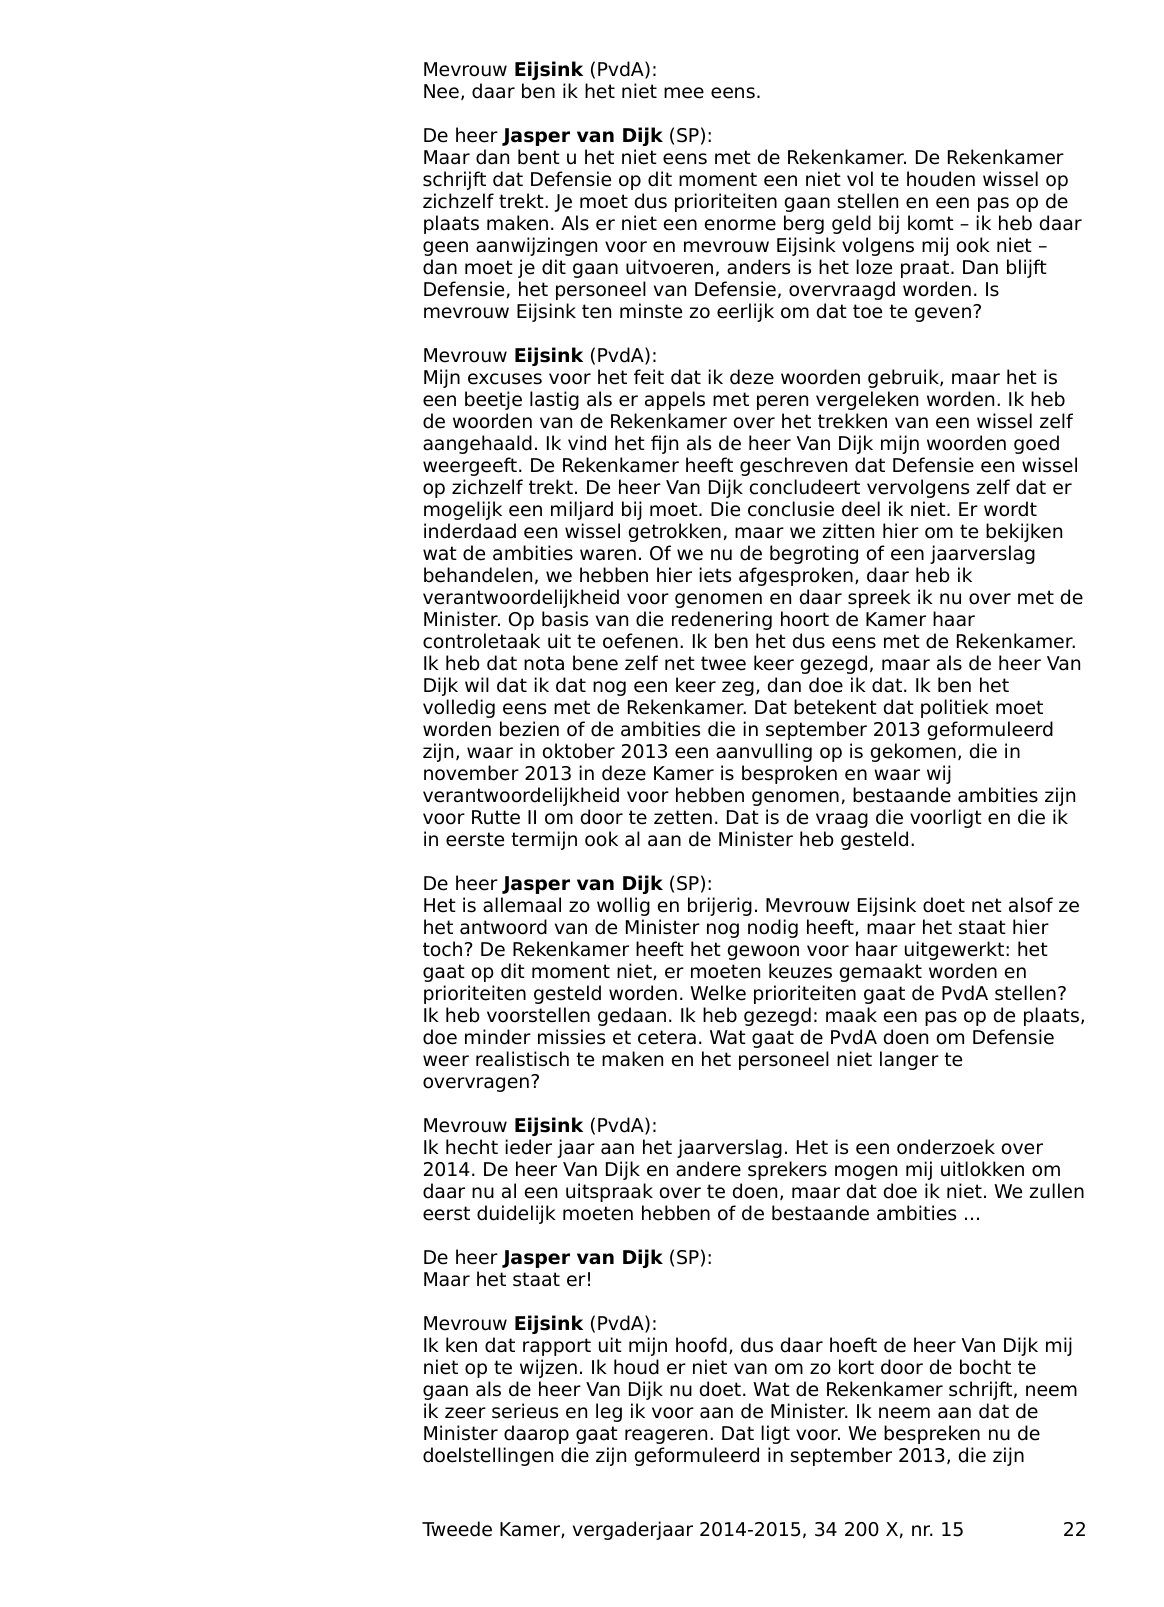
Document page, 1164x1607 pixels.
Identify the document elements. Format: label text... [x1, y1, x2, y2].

text Het is allemaal zo wollig en brijerig. Mevrouw Eijsink doet net alsof ze het antwoord van de Minister nog nodig heeft, maar het staat hier toch? De Rekenkamer heeft het gewoon voor haar uitgewerkt: het gaat op dit moment niet, er moeten keuzes gemaakt worden en prioriteiten gesteld worden. Welke prioriteiten gaat de PvdA stellen? Ik heb voorstellen gedaan. Ik heb gezegd: maak een pas op de plaats, doe minder missies et cetera. Wat gaat de PvdA doen om Defensie weer realistisch te maken en het personeel niet langer te overvragen? [422, 895, 1087, 1093]
text Mijn excuses voor het feit dat ik deze woorden gebruik, maar het is een beetje lastig als er appels met peren vergeleken worden. Ik heb de woorden van de Rekenkamer over het trekken van een wissel zelf aangehaald. Ik vind het fijn als de heer Van Dijk mijn woorden goed weergeeft. De Rekenkamer heeft geschreven dat Defensie een wissel op zichzelf trekt. De heer Van Dijk concludeert vervolgens zelf dat er mogelijk een miljard bij moet. Die conclusie deel ik niet. Er wordt inderdaad een wissel getrokken, maar we zitten hier om te bekijken wat de ambities waren. Of we nu de begroting of een jaarverslag behandelen, we hebben hier iets afgesproken, daar heb ik verantwoordelijkheid voor genomen en daar spreek ik nu over met de Minister. Op basis van die redenering hoort de Kamer haar controletaak uit te oefenen. Ik ben het dus eens met de Rekenkamer. Ik heb dat nota bene zelf net twee keer gezegd, maar als de heer Van Dijk wil dat ik dat nog een keer zeg, dan doe ik dat. Ik ben het volledig eens met de Rekenkamer. Dat betekent dat politiek moet worden bezien of de ambities die in september 2013 geformuleerd zijn, waar in oktober 2013 een aanvulling op is gekomen, die in november 2013 in deze Kamer is besproken en waar wij verantwoordelijkheid voor hebben genomen, bestaande ambities zijn voor Rutte II om door te zetten. Dat is de vraag die voorligt en die ik in eerste termijn ook al aan de Minister heb gesteld. [422, 367, 1087, 851]
text Ik hecht ieder jaar aan het jaarverslag. Het is een onderzoek over 2014. De heer Van Dijk en andere sprekers mogen mij uitlokken om daar nu al een uitspraak over te doen, maar dat doe ik niet. We zullen eerst duidelijk moeten hebben of de bestaande ambities ... [422, 1137, 1087, 1225]
text Nee, daar ben ik het niet mee eens. [422, 81, 1087, 103]
text Maar het staat er! [422, 1269, 1087, 1291]
text Mevrouw Eijsink (PvdA): [422, 1313, 1087, 1335]
text De heer Jasper van Dijk (SP): [422, 1247, 1087, 1269]
text Mevrouw Eijsink (PvdA): [422, 345, 1087, 367]
text Maar dan bent u het niet eens met de Rekenkamer. De Rekenkamer schrijft dat Defensie op dit moment een niet vol te houden wissel op zichzelf trekt. Je moet dus prioriteiten gaan stellen en een pas op de plaats maken. Als er niet een enorme berg geld bij komt – ik heb daar geen aanwijzingen voor en mevrouw Eijsink volgens mij ook niet – dan moet je dit gaan uitvoeren, anders is het loze praat. Dan blijft Defensie, het personeel van Defensie, overvraagd worden. Is mevrouw Eijsink ten minste zo eerlijk om dat toe te geven? [422, 147, 1087, 323]
text Mevrouw Eijsink (PvdA): [422, 59, 1087, 81]
text De heer Jasper van Dijk (SP): [422, 873, 1087, 895]
text Ik ken dat rapport uit mijn hoofd, dus daar hoeft de heer Van Dijk mij niet op te wijzen. Ik houd er niet van om zo kort door de bocht te gaan als de heer Van Dijk nu doet. Wat de Rekenkamer schrijft, neem ik zeer serieus en leg ik voor aan de Minister. Ik neem aan dat de Minister daarop gaat reageren. Dat ligt voor. We bespreken nu de doelstellingen die zijn geformuleerd in september 2013, die zijn [422, 1335, 1087, 1467]
text Mevrouw Eijsink (PvdA): [422, 1115, 1087, 1137]
text De heer Jasper van Dijk (SP): [422, 125, 1087, 147]
